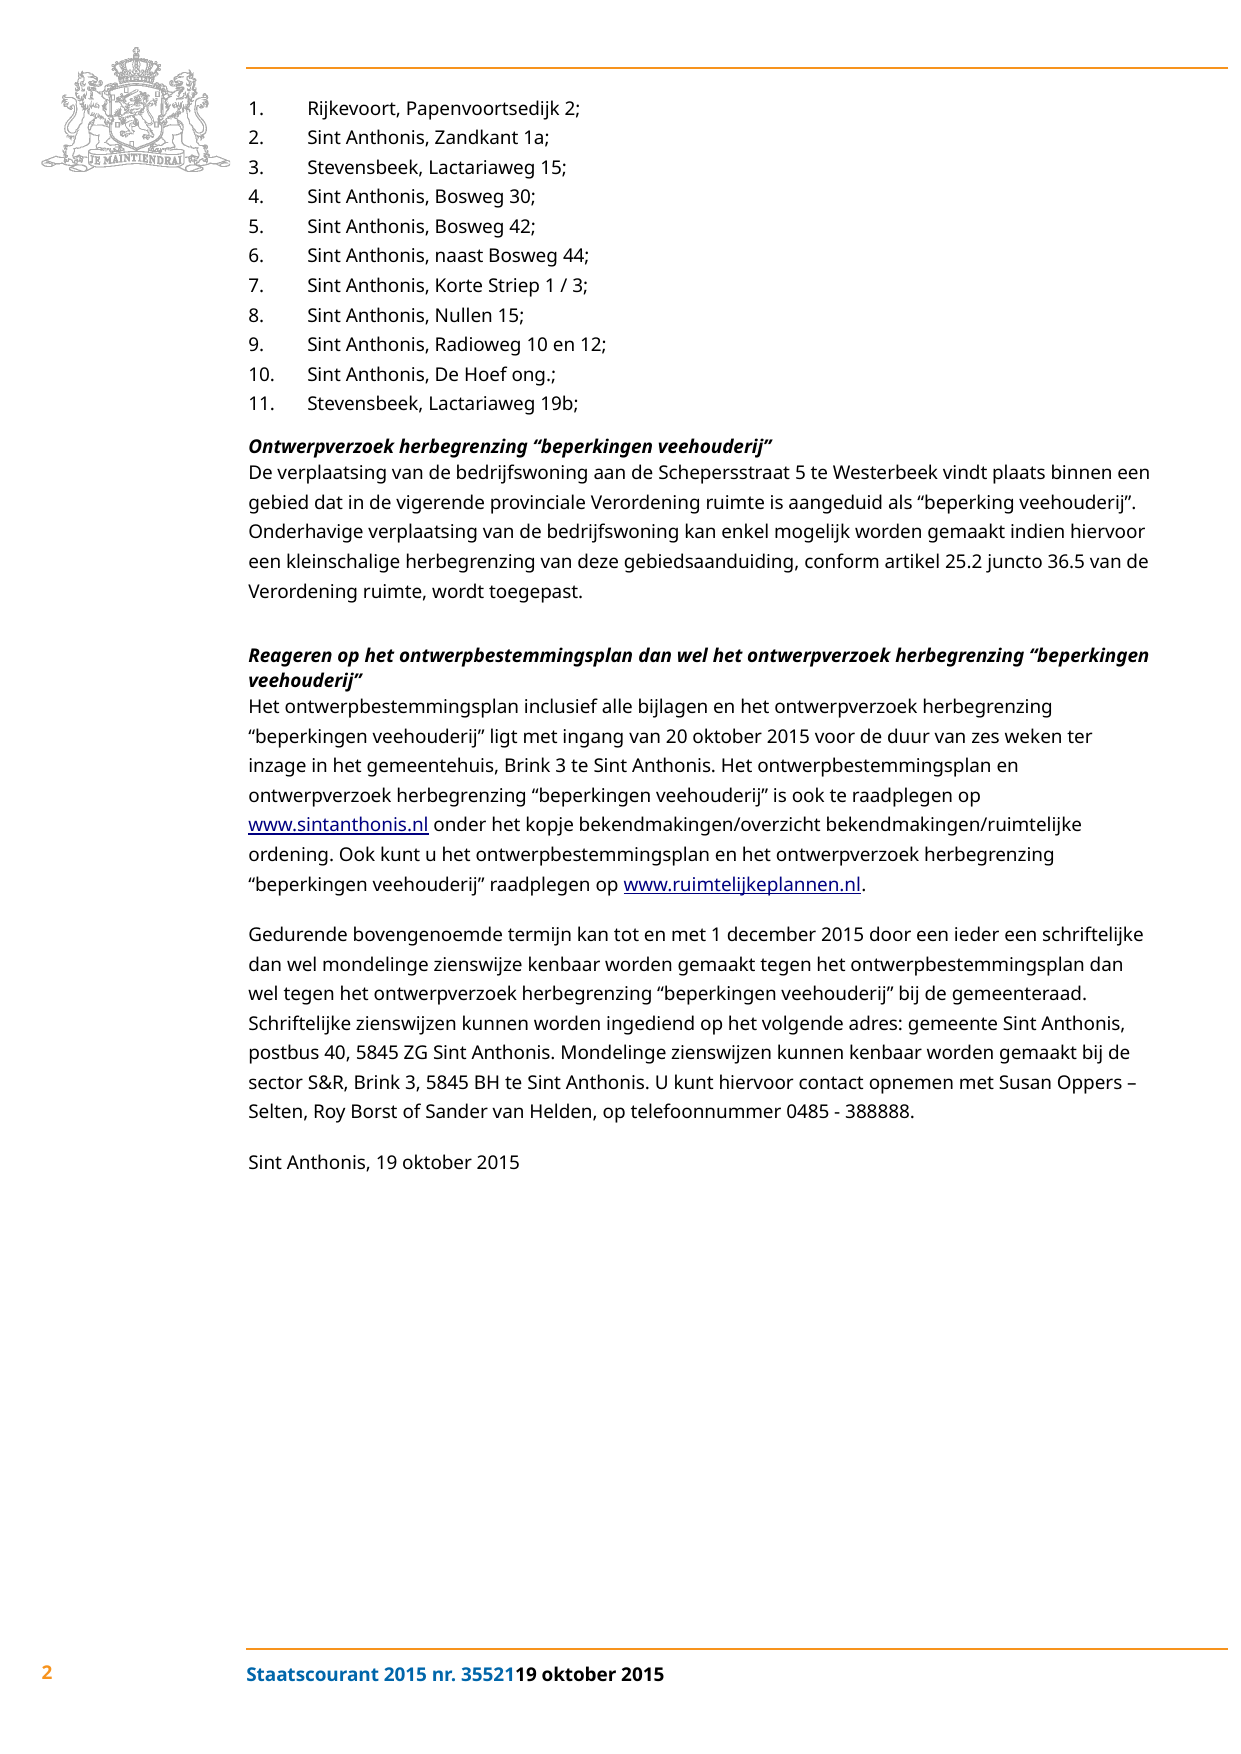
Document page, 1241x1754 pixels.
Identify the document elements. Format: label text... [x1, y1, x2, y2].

list Rijkevoort, Papenvoortsedijk 2; [248, 95, 1152, 121]
list Stevensbeek, Lactariaweg 15; [248, 154, 1152, 180]
text Het ontwerpbestemmingsplan inclusief alle bijlagen en het ontwerpverzoek herbegrenzing “beperkingen veehouderij” ligt met ingang van 20 oktober 2015 voor de duur van zes weken ter inzage in het gemeentehuis, Brink 3 te Sint Anthonis. Het ontwerpbestemmingsplan en ontwerpverzoek herbegrenzing “beperkingen veehouderij” is ook te raadplegen op www.sintanthonis.nl onder het kopje bekendmakingen/overzicht bekendmakingen/ruimtelijke ordening. Ook kunt u het ontwerpbestemmingsplan en het ontwerpverzoek herbegrenzing “beperkingen veehouderij” raadplegen op www.ruimtelijkeplannen.nl. [248, 693, 1152, 896]
list Sint Anthonis, Bosweg 30; [248, 183, 1152, 209]
list Sint Anthonis, De Hoef ong.; [248, 361, 1152, 387]
list Sint Anthonis, Korte Striep 1 / 3; [248, 272, 1152, 298]
list Stevensbeek, Lactariaweg 19b; [248, 391, 1152, 416]
text Ontwerpverzoek herbegrenzing “beperkingen veehouderij” [248, 434, 1152, 459]
list Sint Anthonis, Radioweg 10 en 12; [248, 331, 1152, 357]
text De verplaatsing van de bedrijfswoning aan de Schepersstraat 5 te Westerbeek vindt plaats binnen een gebied dat in de vigerende provinciale Verordening ruimte is aangeduid als “beperking veehouderij”. Onderhavige verplaatsing van de bedrijfswoning kan enkel mogelijk worden gemaakt indien hiervoor een kleinschalige herbegrenzing van deze gebiedsaanduiding, conform artikel 25.2 juncto 36.5 van de Verordening ruimte, wordt toegepast. [248, 459, 1152, 603]
list Sint Anthonis, Nullen 15; [248, 302, 1152, 328]
list Sint Anthonis, naast Bosweg 44; [248, 243, 1152, 268]
list Sint Anthonis, Bosweg 42; [248, 213, 1152, 239]
text Gedurende bovengenoemde termijn kan tot en met 1 december 2015 door een ieder een schriftelijke dan wel mondelinge zienswijze kenbaar worden gemaakt tegen het ontwerpbestemmingsplan dan wel tegen het ontwerpverzoek herbegrenzing “beperkingen veehouderij” bij de gemeenteraad. Schriftelijke zienswijzen kunnen worden ingediend op het volgende adres: gemeente Sint Anthonis, postbus 40, 5845 ZG Sint Anthonis. Mondelinge zienswijzen kunnen kenbaar worden gemaakt bij de sector S&R, Brink 3, 5845 BH te Sint Anthonis. U kunt hiervoor contact opnemen met Susan Oppers – Selten, Roy Borst of Sander van Helden, op telefoonnummer 0485 - 388888. [248, 921, 1152, 1124]
text Sint Anthonis, 19 oktober 2015 [248, 1149, 1152, 1175]
text Reageren op het ontwerpbestemmingsplan dan wel het ontwerpverzoek herbegrenzing “beperkingen veehouderij” [248, 642, 1152, 693]
picture [41, 47, 231, 172]
list Sint Anthonis, Zandkant 1a; [248, 124, 1152, 150]
